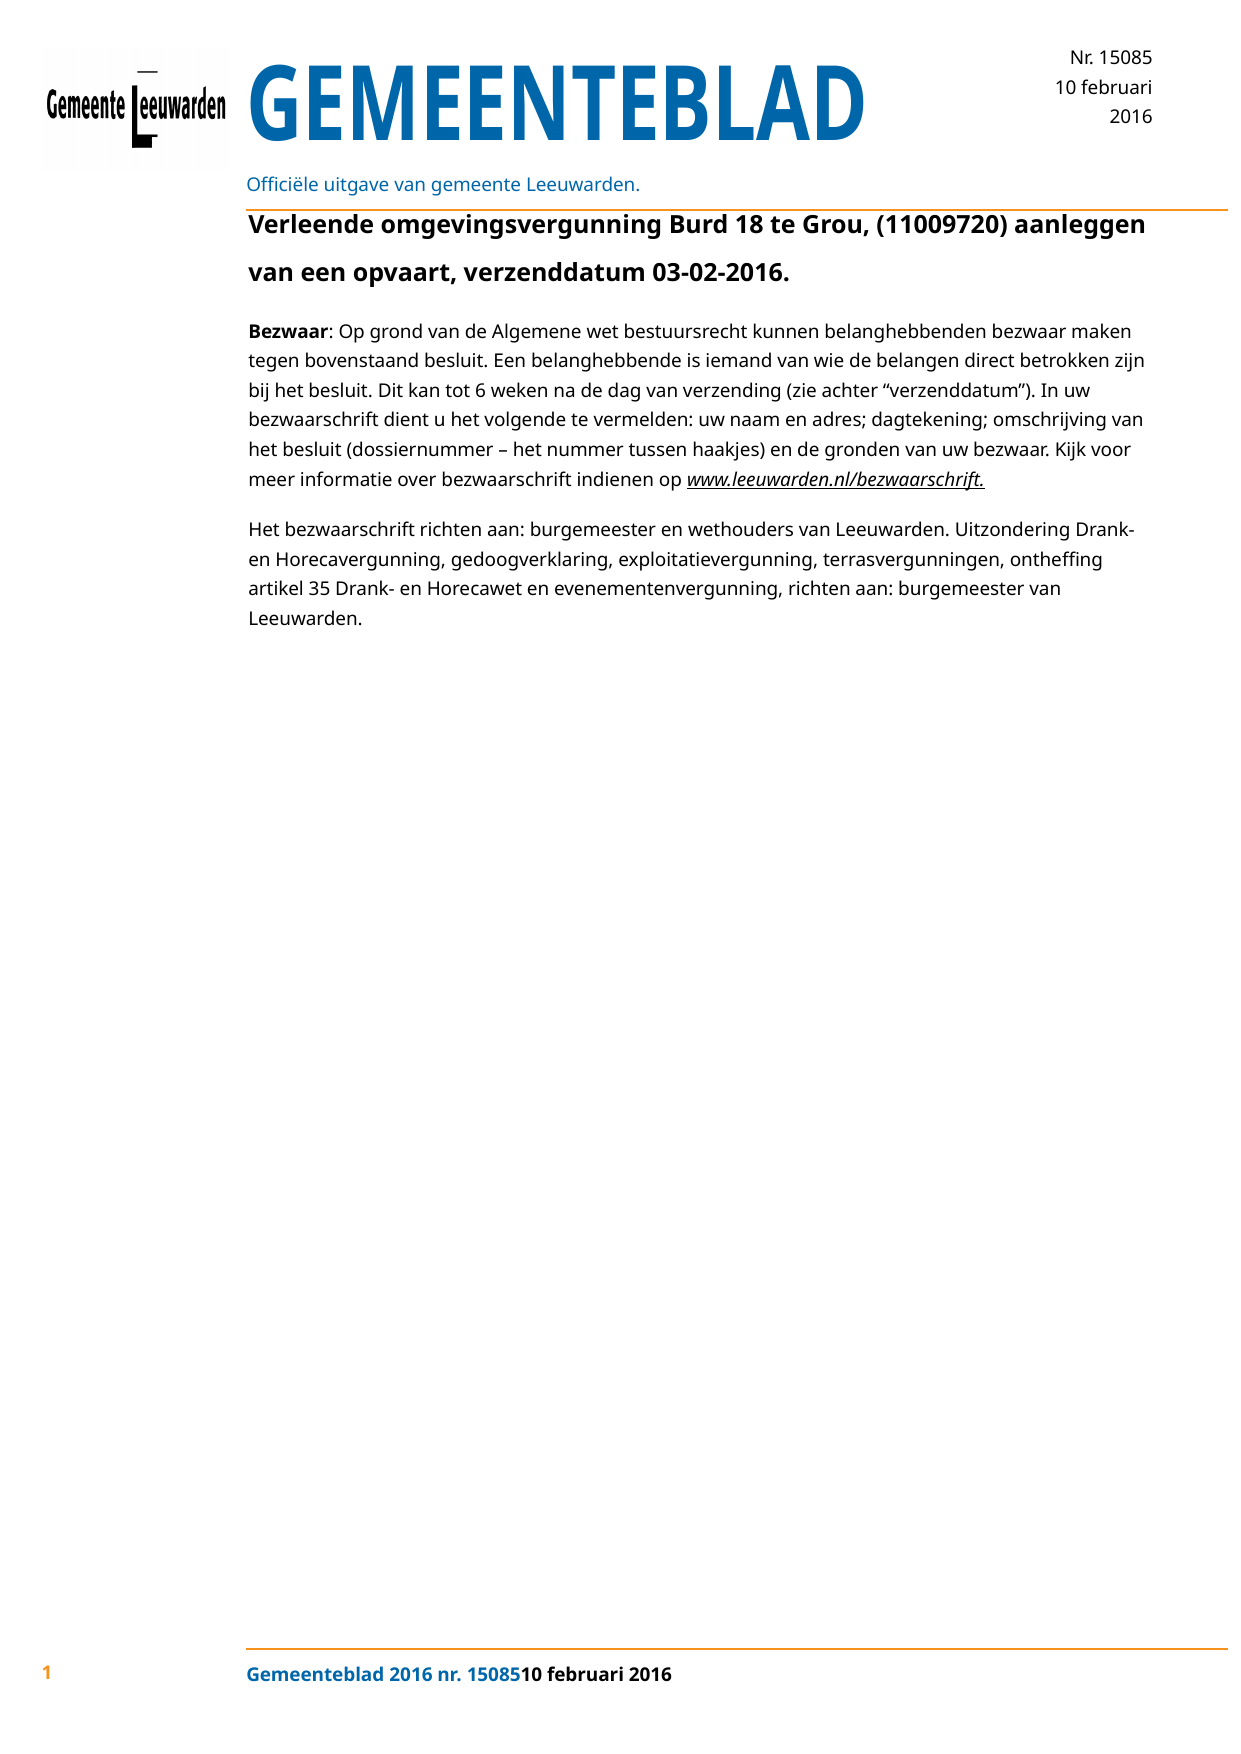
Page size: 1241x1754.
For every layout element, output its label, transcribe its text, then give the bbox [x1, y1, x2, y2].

picture [41, 47, 231, 172]
text Bezwaar: Op grond van de Algemene wet bestuursrecht kunnen belanghebbenden bezwaar maken tegen bovenstaand besluit. Een belanghebbende is iemand van wie de belangen direct betrokken zijn bij het besluit. Dit kan tot 6 weken na de dag van verzending (zie achter “verzenddatum”). In uw bezwaarschrift dient u het volgende te vermelden: uw naam en adres; dagtekening; omschrijving van het besluit (dossiernummer – het nummer tussen haakjes) en de gronden van uw bezwaar. Kijk voor meer informatie over bezwaarschrift indienen op www.leeuwarden.nl/bezwaarschrift. [248, 318, 1152, 492]
text Het bezwaarschrift richten aan: burgemeester en wethouders van Leeuwarden. Uitzondering Drank- en Horecavergunning, gedoogverklaring, exploitatievergunning, terrasvergunningen, ontheffing artikel 35 Drank- en Horecawet en evenementenvergunning, richten aan: burgemeester van Leeuwarden. [248, 516, 1152, 631]
text Verleende omgevingsvergunning Burd 18 te Grou, (11009720) aanleggen van een opvaart, verzenddatum 03-02-2016. [248, 211, 1152, 288]
